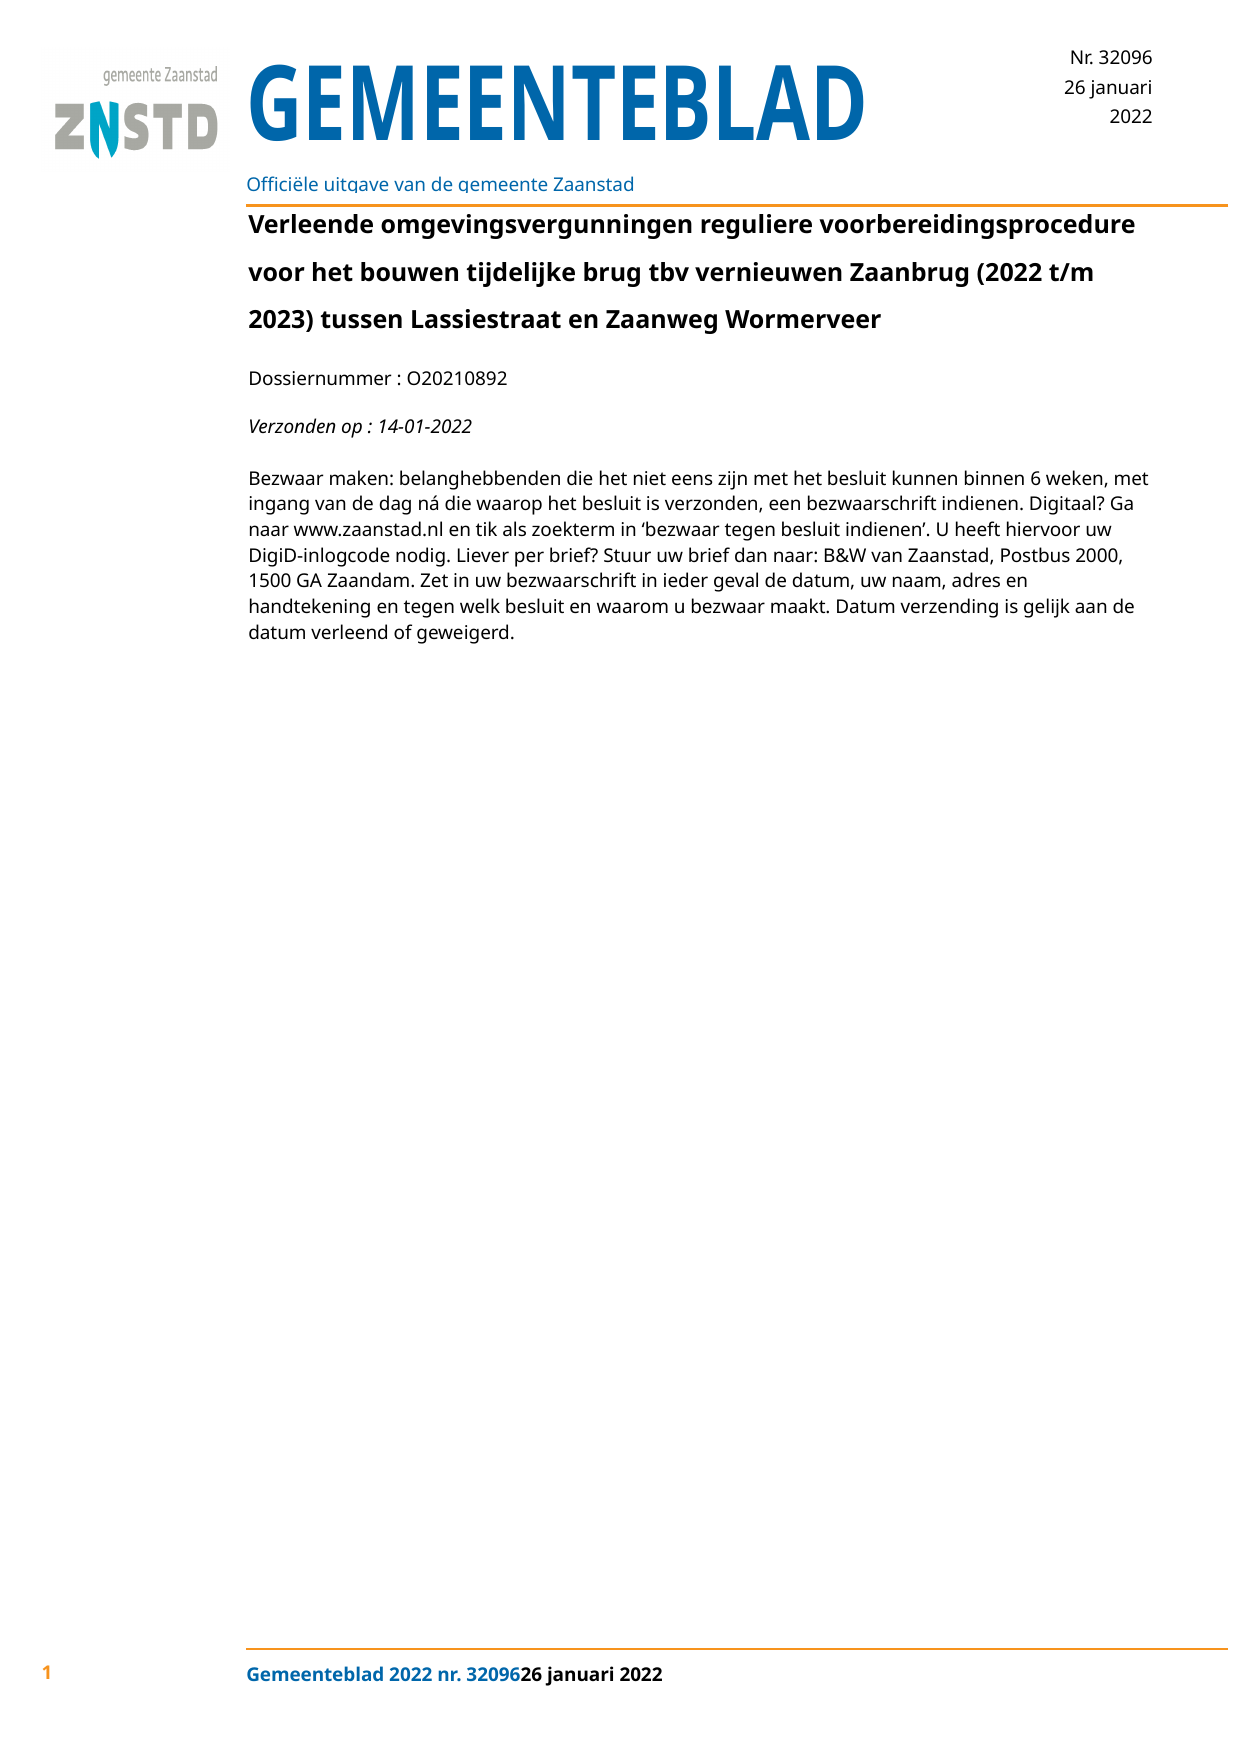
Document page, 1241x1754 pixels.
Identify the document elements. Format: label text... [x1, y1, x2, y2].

text Bezwaar maken: belanghebbenden die het niet eens zijn met het besluit kunnen binnen 6 weken, met ingang van de dag ná die waarop het besluit is verzonden, een bezwaarschrift indienen. Digitaal? Ga naar www.zaanstad.nl en tik als zoekterm in ‘bezwaar tegen besluit indienen’. U heeft hiervoor uw DigiD-inlogcode nodig. Liever per brief? Stuur uw brief dan naar: B&W van Zaanstad, Postbus 2000, 1500 GA Zaandam. Zet in uw bezwaarschrift in ieder geval de datum, uw naam, adres en handtekening en tegen welk besluit en waarom u bezwaar maakt. Datum verzending is gelijk aan de datum verleend of geweigerd. [248, 465, 1152, 645]
text Verleende omgevingsvergunningen reguliere voorbereidingsprocedure voor het bouwen tijdelijke brug tbv vernieuwen Zaanbrug (2022 t/m 2023) tussen Lassiestraat en Zaanweg Wormerveer [248, 207, 1152, 336]
text Dossiernummer : O20210892 [248, 366, 1152, 391]
text Verzonden op : 14-01-2022 [248, 413, 1152, 439]
picture [41, 47, 231, 172]
